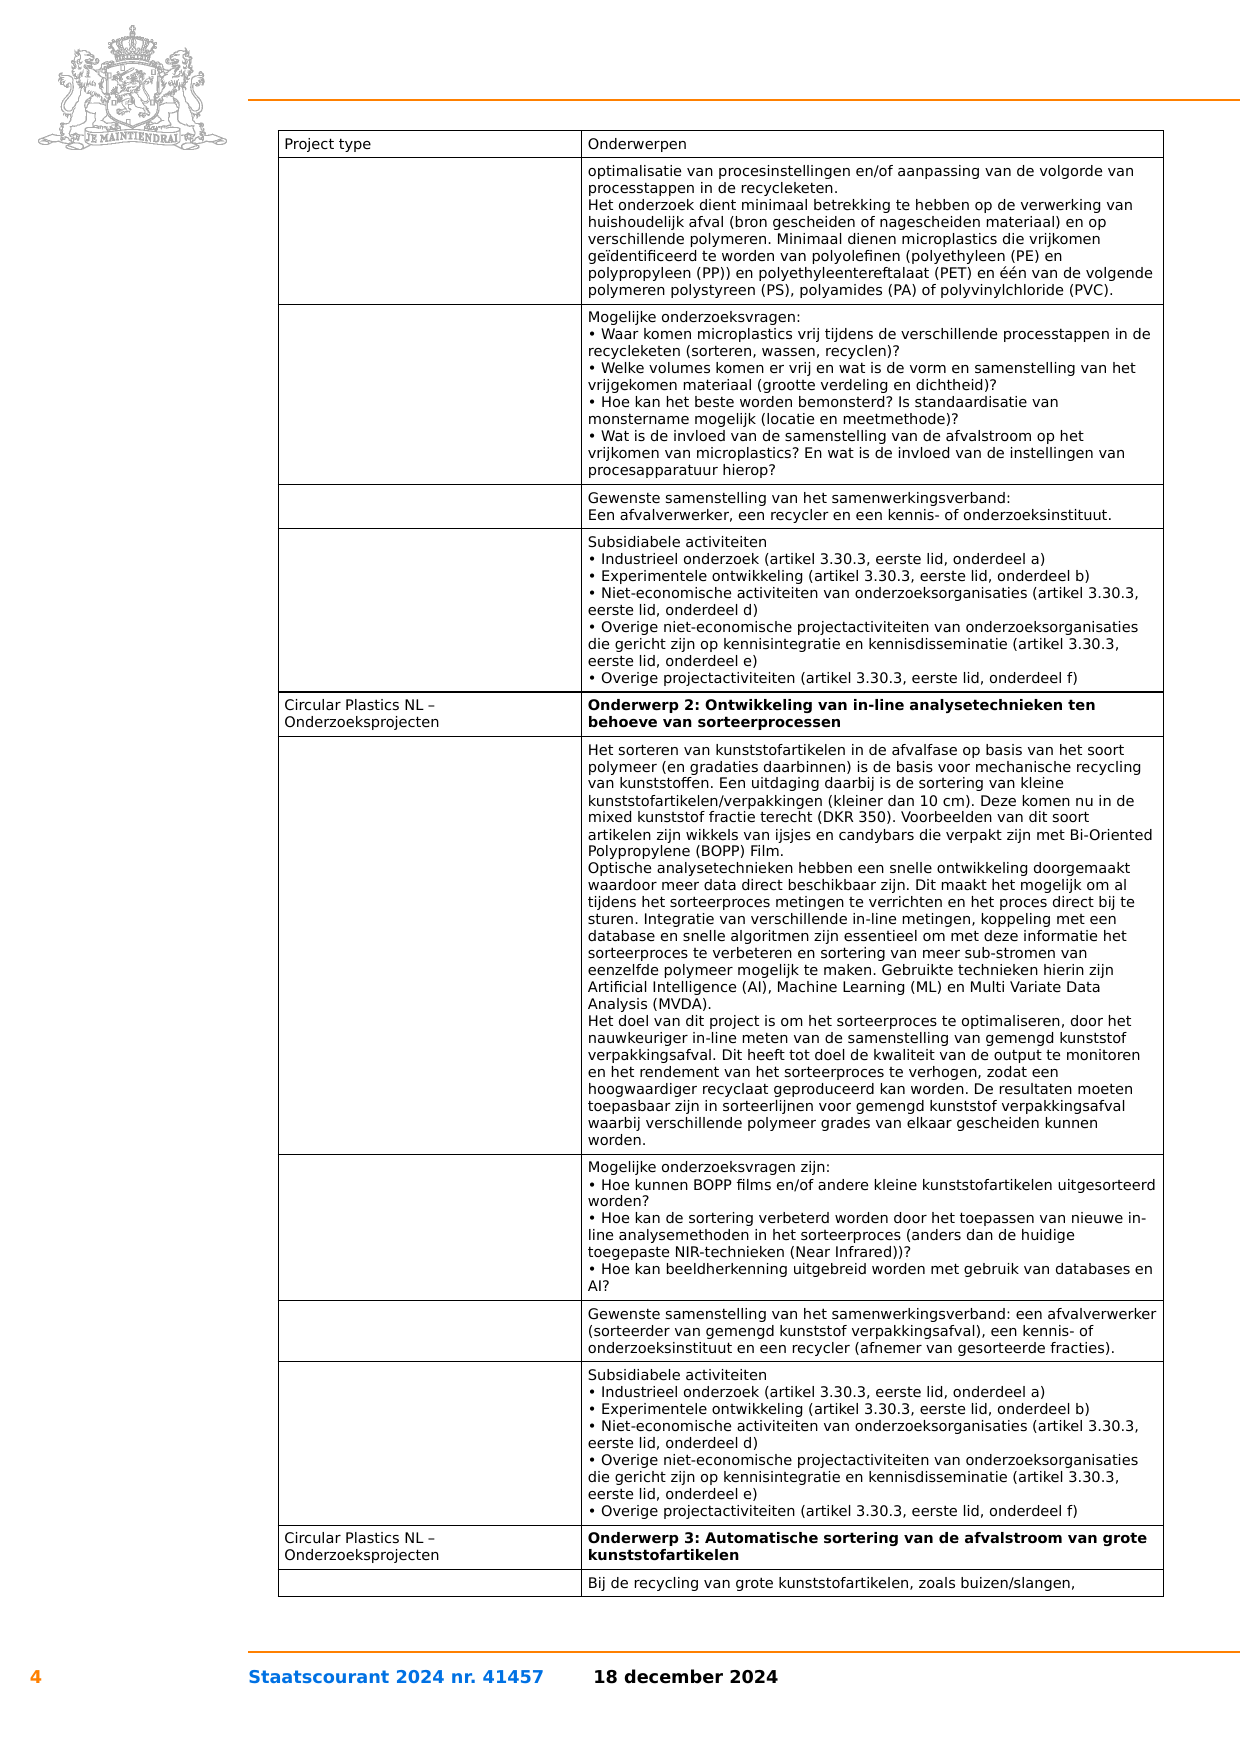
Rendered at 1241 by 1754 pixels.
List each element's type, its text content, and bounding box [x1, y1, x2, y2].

table_cell Bij de recycling van grote kunststofartikelen, zoals buizen/slangen, [582, 1570, 1163, 1596]
table_cell Onderwerp 3: Automatische sortering van de afvalstroom van grote kunststofartikelen [582, 1526, 1163, 1569]
table_cell Gewenste samenstelling van het samenwerkingsverband: Een afvalverwerker, een recycler en een kennis- of onderzoeksinstituut. [582, 485, 1163, 528]
table_cell Gewenste samenstelling van het samenwerkingsverband: een afvalverwerker (sorteerder van gemengd kunststof verpakkingsafval), een kennis- of onderzoeksinstituut en een recycler (afnemer van gesorteerde fracties). [582, 1301, 1163, 1361]
table_cell Circular Plastics NL – Onderzoeksprojecten [279, 1526, 581, 1569]
table_cell [279, 158, 581, 303]
picture [38, 25, 227, 150]
table_cell Mogelijke onderzoeksvragen zijn: • Hoe kunnen BOPP films en/of andere kleine kunststofartikelen uitgesorteerd worden? • Hoe kan de sortering verbeterd worden door het toepassen van nieuwe in-line analysemethoden in het sorteerproces (anders dan de huidige toegepaste NIR-technieken (Near Infrared))? • Hoe kan beeldherkenning uitgebreid worden met gebruik van databases en AI? [582, 1155, 1163, 1300]
table_cell [279, 529, 581, 691]
table_cell Mogelijke onderzoeksvragen: • Waar komen microplastics vrij tijdens de verschillende processtappen in de recycleketen (sorteren, wassen, recyclen)? • Welke volumes komen er vrij en wat is de vorm en samenstelling van het vrijgekomen materiaal (grootte verdeling en dichtheid)? • Hoe kan het beste worden bemonsterd? Is standaardisatie van monstername mogelijk (locatie en meetmethode)? • Wat is de invloed van de samenstelling van de afvalstroom op het vrijkomen van microplastics? En wat is de invloed van de instellingen van procesapparatuur hierop? [582, 305, 1163, 484]
table_cell Het sorteren van kunststofartikelen in de afvalfase op basis van het soort polymeer (en gradaties daarbinnen) is de basis voor mechanische recycling van kunststoffen. Een uitdaging daarbij is de sortering van kleine kunststofartikelen/verpakkingen (kleiner dan 10 cm). Deze komen nu in de mixed kunststof fractie terecht (DKR 350). Voorbeelden van dit soort artikelen zijn wikkels van ijsjes en candybars die verpakt zijn met Bi-Oriented Polypropylene (BOPP) Film. Optische analysetechnieken hebben een snelle ontwikkeling doorgemaakt waardoor meer data direct beschikbaar zijn. Dit maakt het mogelijk om al tijdens het sorteerproces metingen te verrichten en het proces direct bij te sturen. Integratie van verschillende in-line metingen, koppeling met een database en snelle algoritmen zijn essentieel om met deze informatie het sorteerproces te verbeteren en sortering van meer sub-stromen van eenzelfde polymeer mogelijk te maken. Gebruikte technieken hierin zijn Artificial Intelligence (AI), Machine Learning (ML) en Multi Variate Data Analysis (MVDA). Het doel van dit project is om het sorteerproces te optimaliseren, door het nauwkeuriger in-line meten van de samenstelling van gemengd kunststof verpakkingsafval. Dit heeft tot doel de kwaliteit van de output te monitoren en het rendement van het sorteerproces te verhogen, zodat een hoogwaardiger recyclaat geproduceerd kan worden. De resultaten moeten toepasbaar zijn in sorteerlijnen voor gemengd kunststof verpakkingsafval waarbij verschillende polymeer grades van elkaar gescheiden kunnen worden. [582, 737, 1163, 1154]
table_header Onderwerpen [582, 131, 1163, 157]
table_cell Subsidiabele activiteiten • Industrieel onderzoek (artikel 3.30.3, eerste lid, onderdeel a) • Experimentele ontwikkeling (artikel 3.30.3, eerste lid, onderdeel b) • Niet-economische activiteiten van onderzoeksorganisaties (artikel 3.30.3, eerste lid, onderdeel d) • Overige niet-economische projectactiviteiten van onderzoeksorganisaties die gericht zijn op kennisintegratie en kennisdisseminatie (artikel 3.30.3, eerste lid, onderdeel e) • Overige projectactiviteiten (artikel 3.30.3, eerste lid, onderdeel f) [582, 1362, 1163, 1524]
table_cell optimalisatie van procesinstellingen en/of aanpassing van de volgorde van processtappen in de recycleketen. Het onderzoek dient minimaal betrekking te hebben op de verwerking van huishoudelijk afval (bron gescheiden of nagescheiden materiaal) en op verschillende polymeren. Minimaal dienen microplastics die vrijkomen geïdentificeerd te worden van polyolefinen (polyethyleen (PE) en polypropyleen (PP)) en polyethyleentereftalaat (PET) en één van de volgende polymeren polystyreen (PS), polyamides (PA) of polyvinylchloride (PVC). [582, 158, 1163, 303]
table_cell Subsidiabele activiteiten • Industrieel onderzoek (artikel 3.30.3, eerste lid, onderdeel a) • Experimentele ontwikkeling (artikel 3.30.3, eerste lid, onderdeel b) • Niet-economische activiteiten van onderzoeksorganisaties (artikel 3.30.3, eerste lid, onderdeel d) • Overige niet-economische projectactiviteiten van onderzoeksorganisaties die gericht zijn op kennisintegratie en kennisdisseminatie (artikel 3.30.3, eerste lid, onderdeel e) • Overige projectactiviteiten (artikel 3.30.3, eerste lid, onderdeel f) [582, 529, 1163, 691]
table_cell [279, 1155, 581, 1300]
table_cell Onderwerp 2: Ontwikkeling van in-line analysetechnieken ten behoeve van sorteerprocessen [582, 693, 1163, 736]
table_cell [279, 1362, 581, 1524]
table_cell Circular Plastics NL – Onderzoeksprojecten [279, 693, 581, 736]
table_cell [279, 1570, 581, 1596]
table_cell [279, 1301, 581, 1361]
table_cell [279, 737, 581, 1154]
table_header Project type [279, 131, 581, 157]
table_cell [279, 305, 581, 484]
table_cell [279, 485, 581, 528]
